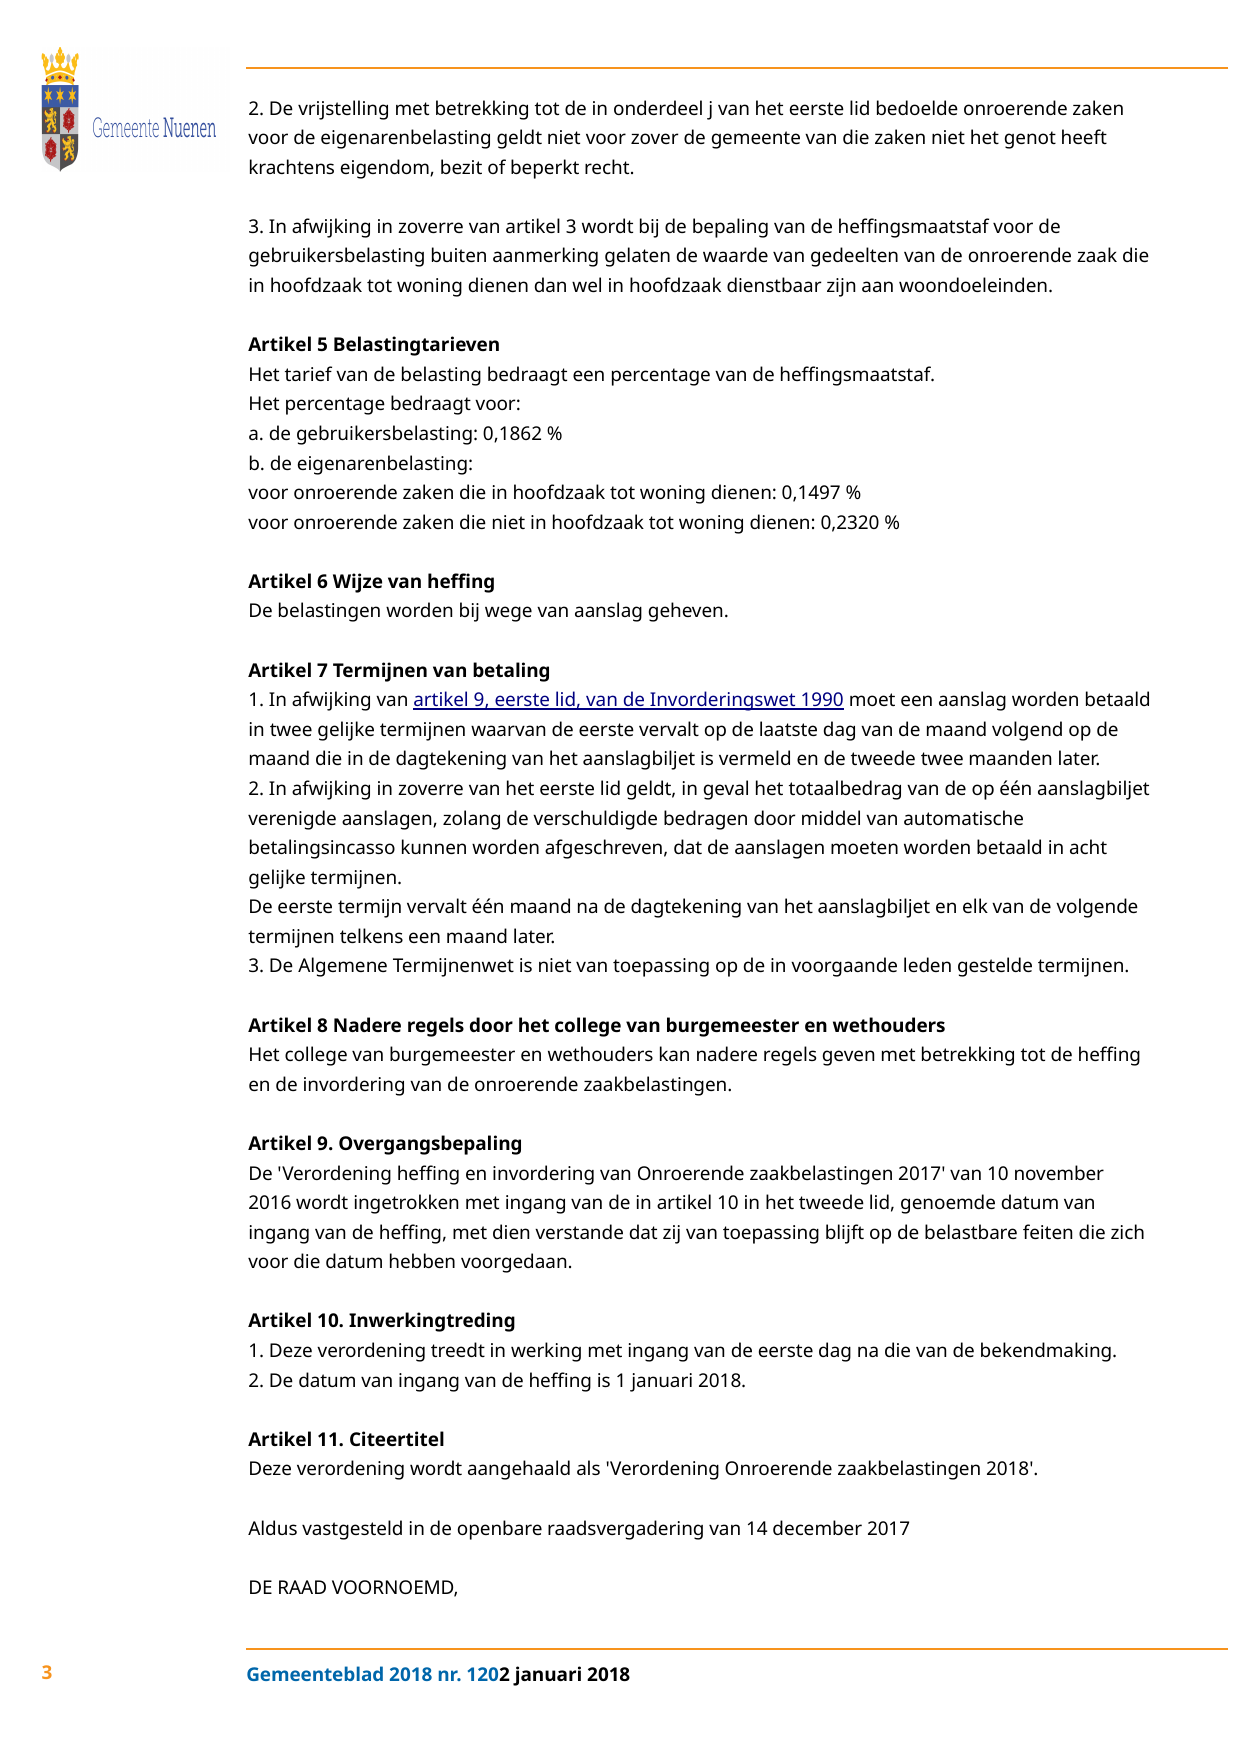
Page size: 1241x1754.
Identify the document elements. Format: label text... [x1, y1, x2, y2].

text 1. In afwijking van artikel 9, eerste lid, van de Invorderingswet 1990 moet een aanslag worden betaald in twee gelijke termijnen waarvan de eerste vervalt op de laatste dag van de maand volgend op de maand die in de dagtekening van het aanslagbiljet is vermeld en de tweede twee maanden later. [248, 686, 1152, 771]
text Artikel 8 Nadere regels door het college van burgemeester en wethouders [248, 1012, 1152, 1038]
text 2. In afwijking in zoverre van het eerste lid geldt, in geval het totaalbedrag van de op één aanslagbiljet verenigde aanslagen, zolang de verschuldigde bedragen door middel van automatische betalingsincasso kunnen worden afgeschreven, dat de aanslagen moeten worden betaald in acht gelijke termijnen. [248, 775, 1152, 890]
text De belastingen worden bij wege van aanslag geheven. [248, 598, 1152, 623]
text Artikel 6 Wijze van heffing [248, 568, 1152, 594]
text De 'Verordening heffing en invordering van Onroerende zaakbelastingen 2017' van 10 november 2016 wordt ingetrokken met ingang van de in artikel 10 in het tweede lid, genoemde datum van ingang van de heffing, met dien verstande dat zij van toepassing blijft op de belastbare feiten die zich voor die datum hebben voorgedaan. [248, 1160, 1152, 1274]
text Het college van burgemeester en wethouders kan nadere regels geven met betrekking tot de heffing en de invordering van de onroerende zaakbelastingen. [248, 1041, 1152, 1097]
text Het percentage bedraagt voor: [248, 391, 1152, 416]
text Het tarief van de belasting bedraagt een percentage van de heffingsmaatstaf. [248, 361, 1152, 387]
text DE RAAD VOORNOEMD, [248, 1574, 1152, 1600]
text b. de eigenarenbelasting: [248, 450, 1152, 476]
text Artikel 7 Termijnen van betaling [248, 657, 1152, 683]
text a. de gebruikersbelasting: 0,1862 % [248, 420, 1152, 446]
text Artikel 11. Citeertitel [248, 1426, 1152, 1452]
text 3. De Algemene Termijnenwet is niet van toepassing op de in voorgaande leden gestelde termijnen. [248, 953, 1152, 978]
text 2. De datum van ingang van de heffing is 1 januari 2018. [248, 1367, 1152, 1393]
text Artikel 5 Belastingtarieven [248, 331, 1152, 357]
text Artikel 9. Overgangsbepaling [248, 1130, 1152, 1156]
text 3. In afwijking in zoverre van artikel 3 wordt bij de bepaling van de heffingsmaatstaf voor de gebruikersbelasting buiten aanmerking gelaten de waarde van gedeelten van de onroerende zaak die in hoofdzaak tot woning dienen dan wel in hoofdzaak dienstbaar zijn aan woondoeleinden. [248, 213, 1152, 298]
text 2. De vrijstelling met betrekking tot de in onderdeel j van het eerste lid bedoelde onroerende zaken voor de eigenarenbelasting geldt niet voor zover de gemeente van die zaken niet het genot heeft krachtens eigendom, bezit of beperkt recht. [248, 95, 1152, 180]
text 1. Deze verordening treedt in werking met ingang van de eerste dag na die van de bekendmaking. [248, 1337, 1152, 1363]
text Aldus vastgesteld in de openbare raadsvergadering van 14 december 2017 [248, 1515, 1152, 1541]
text voor onroerende zaken die in hoofdzaak tot woning dienen: 0,1497 % [248, 479, 1152, 505]
picture [41, 47, 231, 172]
text De eerste termijn vervalt één maand na de dagtekening van het aanslagbiljet en elk van de volgende termijnen telkens een maand later. [248, 893, 1152, 949]
text Artikel 10. Inwerkingtreding [248, 1308, 1152, 1333]
text voor onroerende zaken die niet in hoofdzaak tot woning dienen: 0,2320 % [248, 509, 1152, 535]
text Deze verordening wordt aangehaald als 'Verordening Onroerende zaakbelastingen 2018'. [248, 1456, 1152, 1481]
